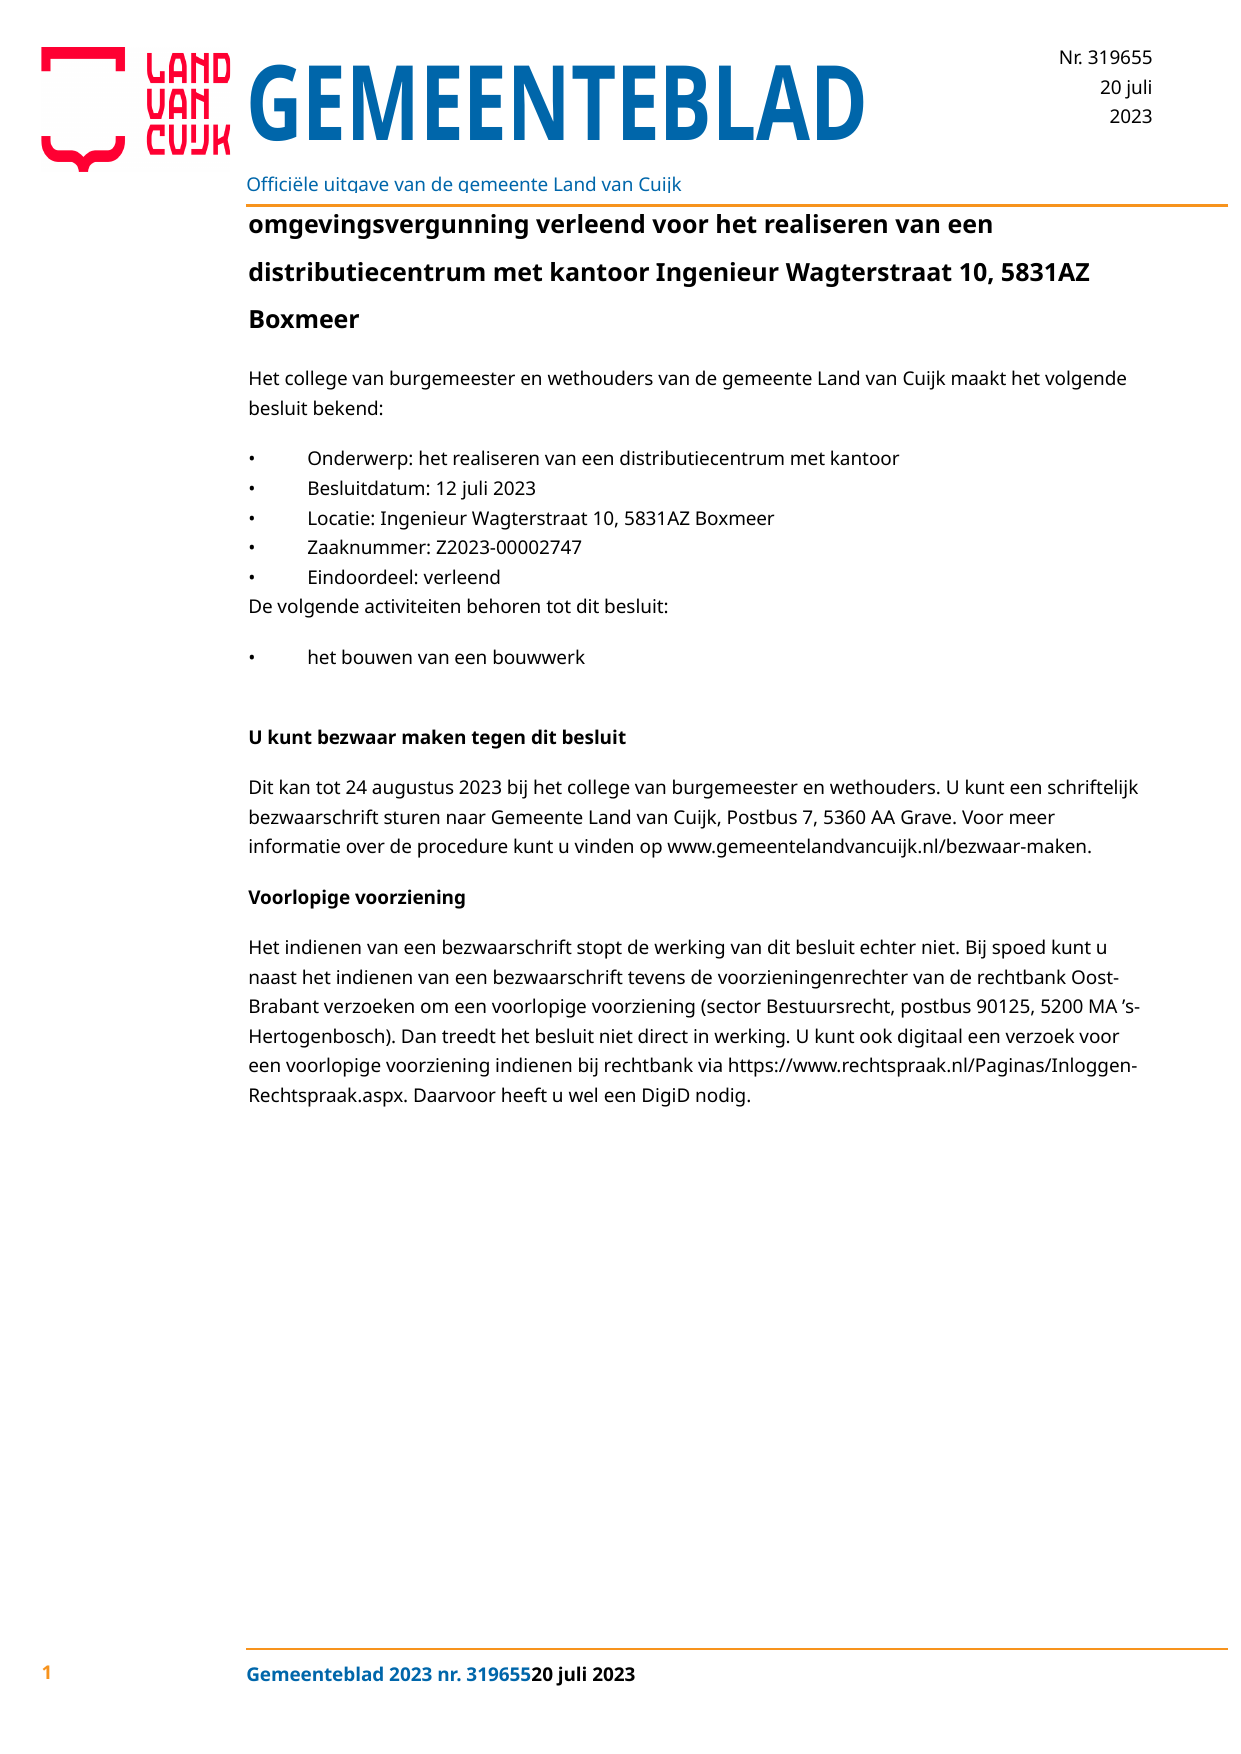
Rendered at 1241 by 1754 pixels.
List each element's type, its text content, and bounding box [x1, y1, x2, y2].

list Eindoordeel: verleend [248, 564, 1152, 589]
text Voorlopige voorziening [248, 884, 1152, 909]
list Besluitdatum: 12 juli 2023 [248, 475, 1152, 501]
text Het college van burgemeester en wethouders van de gemeente Land van Cuijk maakt het volgende besluit bekend: [248, 366, 1152, 421]
list Zaaknummer: Z2023-00002747 [248, 534, 1152, 560]
text omgevingsvergunning verleend voor het realiseren van een distributiecentrum met kantoor Ingenieur Wagterstraat 10, 5831AZ Boxmeer [248, 207, 1152, 336]
list het bouwen van een bouwwerk [248, 644, 1152, 669]
text Dit kan tot 24 augustus 2023 bij het college van burgemeester en wethouders. U kunt een schriftelijk bezwaarschrift sturen naar Gemeente Land van Cuijk, Postbus 7, 5360 AA Grave. Voor meer informatie over de procedure kunt u vinden op www.gemeentelandvancuijk.nl/bezwaar-maken. [248, 774, 1152, 859]
text Het indienen van een bezwaarschrift stopt de werking van dit besluit echter niet. Bij spoed kunt u naast het indienen van een bezwaarschrift tevens de voorzieningenrechter van de rechtbank Oost-Brabant verzoeken om een voorlopige voorziening (sector Bestuursrecht, postbus 90125, 5200 MA ’s-Hertogenbosch). Dan treedt het besluit niet direct in werking. U kunt ook digitaal een verzoek voor een voorlopige voorziening indienen bij rechtbank via https://www.rechtspraak.nl/Paginas/Inloggen-Rechtspraak.aspx. Daarvoor heeft u wel een DigiD nodig. [248, 934, 1152, 1108]
list Locatie: Ingenieur Wagterstraat 10, 5831AZ Boxmeer [248, 505, 1152, 530]
text U kunt bezwaar maken tegen dit besluit [248, 724, 1152, 749]
list Onderwerp: het realiseren van een distributiecentrum met kantoor [248, 446, 1152, 471]
text De volgende activiteiten behoren tot dit besluit: [248, 593, 1152, 619]
picture [41, 47, 231, 172]
